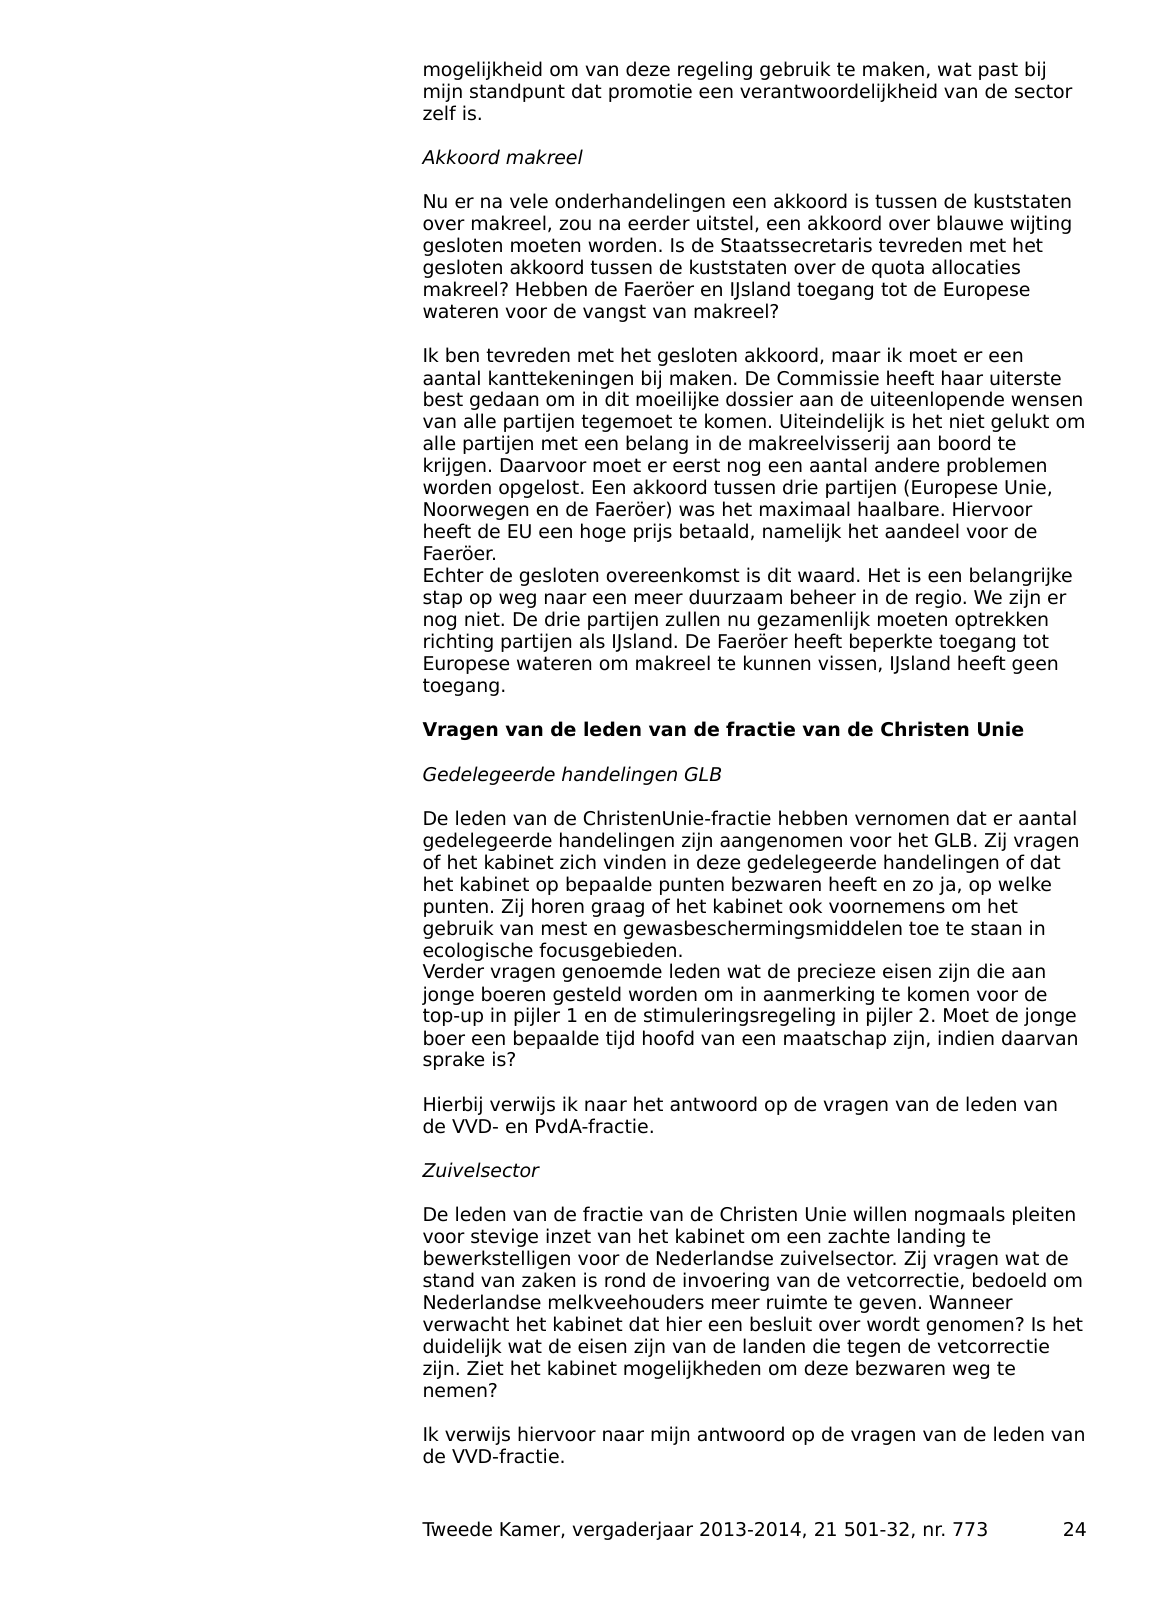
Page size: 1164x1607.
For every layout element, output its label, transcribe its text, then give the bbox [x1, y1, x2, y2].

text De leden van de fractie van de Christen Unie willen nogmaals pleiten voor stevige inzet van het kabinet om een zachte landing te bewerkstelligen voor de Nederlandse zuivelsector. Zij vragen wat de stand van zaken is rond de invoering van de vetcorrectie, bedoeld om Nederlandse melkveehouders meer ruimte te geven. Wanneer verwacht het kabinet dat hier een besluit over wordt genomen? Is het duidelijk wat de eisen zijn van de landen die tegen de vetcorrectie zijn. Ziet het kabinet mogelijkheden om deze bezwaren weg te nemen? [422, 1204, 1087, 1402]
subtitle Gedelegeerde handelingen GLB [422, 763, 1087, 785]
text Verder vragen genoemde leden wat de precieze eisen zijn die aan jonge boeren gesteld worden om in aanmerking te komen voor de top-up in pijler 1 en de stimuleringsregeling in pijler 2. Moet de jonge boer een bepaalde tijd hoofd van een maatschap zijn, indien daarvan sprake is? [422, 961, 1087, 1071]
text Ik verwijs hiervoor naar mijn antwoord op de vragen van de leden van de VVD-fractie. [422, 1424, 1087, 1468]
text De leden van de ChristenUnie-fractie hebben vernomen dat er aantal gedelegeerde handelingen zijn aangenomen voor het GLB. Zij vragen of het kabinet zich vinden in deze gedelegeerde handelingen of dat het kabinet op bepaalde punten bezwaren heeft en zo ja, op welke punten. Zij horen graag of het kabinet ook voornemens om het gebruik van mest en gewasbeschermingsmiddelen toe te staan in ecologische focusgebieden. [422, 808, 1087, 961]
text mogelijkheid om van deze regeling gebruik te maken, wat past bij mijn standpunt dat promotie een verantwoordelijkheid van de sector zelf is. [422, 59, 1087, 125]
subtitle Vragen van de leden van de fractie van de Christen Unie [422, 719, 1087, 741]
subtitle Zuivelsector [422, 1160, 1087, 1182]
text Echter de gesloten overeenkomst is dit waard. Het is een belangrijke stap op weg naar een meer duurzaam beheer in de regio. We zijn er nog niet. De drie partijen zullen nu gezamenlijk moeten optrekken richting partijen als IJsland. De Faeröer heeft beperkte toegang tot Europese wateren om makreel te kunnen vissen, IJsland heeft geen toegang. [422, 565, 1087, 697]
text Nu er na vele onderhandelingen een akkoord is tussen de kuststaten over makreel, zou na eerder uitstel, een akkoord over blauwe wijting gesloten moeten worden. Is de Staatssecretaris tevreden met het gesloten akkoord tussen de kuststaten over de quota allocaties makreel? Hebben de Faeröer en IJsland toegang tot de Europese wateren voor de vangst van makreel? [422, 191, 1087, 323]
text Ik ben tevreden met het gesloten akkoord, maar ik moet er een aantal kanttekeningen bij maken. De Commissie heeft haar uiterste best gedaan om in dit moeilijke dossier aan de uiteenlopende wensen van alle partijen tegemoet te komen. Uiteindelijk is het niet gelukt om alle partijen met een belang in de makreelvisserij aan boord te krijgen. Daarvoor moet er eerst nog een aantal andere problemen worden opgelost. Een akkoord tussen drie partijen (Europese Unie, Noorwegen en de Faeröer) was het maximaal haalbare. Hiervoor heeft de EU een hoge prijs betaald, namelijk het aandeel voor de Faeröer. [422, 345, 1087, 565]
text Hierbij verwijs ik naar het antwoord op de vragen van de leden van de VVD- en PvdA-fractie. [422, 1093, 1087, 1137]
subtitle Akkoord makreel [422, 147, 1087, 169]
